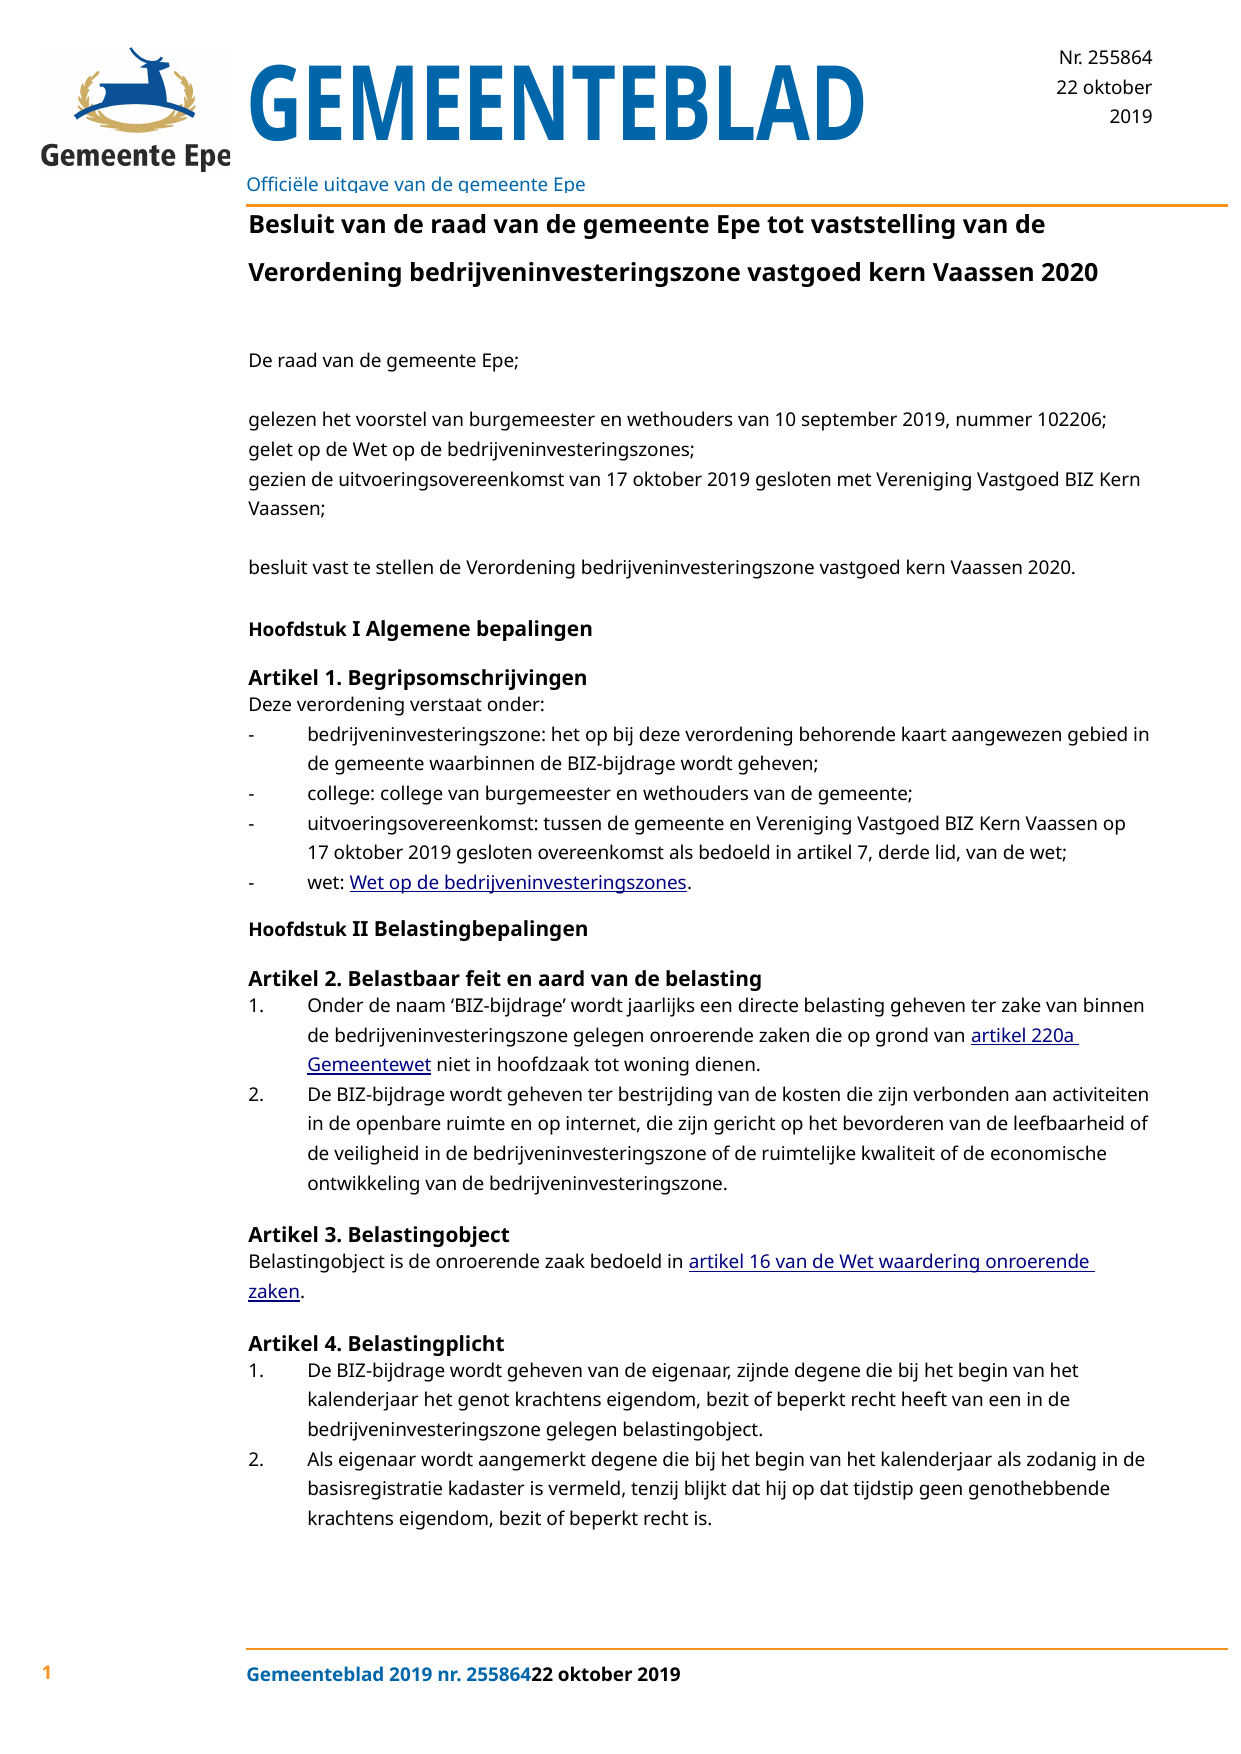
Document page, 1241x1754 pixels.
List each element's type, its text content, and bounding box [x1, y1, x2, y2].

list De BIZ-bijdrage wordt geheven van de eigenaar, zijnde degene die bij het begin van het kalenderjaar het genot krachtens eigendom, bezit of beperkt recht heeft van een in de bedrijveninvesteringszone gelegen belastingobject. [248, 1357, 1152, 1442]
text Artikel 3. Belastingobject [248, 1220, 1152, 1249]
text gezien de uitvoeringsovereenkomst van 17 oktober 2019 gesloten met Vereniging Vastgoed BIZ Kern Vaassen; [248, 466, 1152, 521]
text besluit vast te stellen de Verordening bedrijveninvesteringszone vastgoed kern Vaassen 2020. [248, 554, 1152, 580]
text Artikel 4. Belastingplicht [248, 1329, 1152, 1357]
list bedrijveninvesteringszone: het op bij deze verordening behorende kaart aangewezen gebied in de gemeente waarbinnen de BIZ-bijdrage wordt geheven; [248, 721, 1152, 776]
text Deze verordening verstaat onder: [248, 691, 1152, 717]
text Artikel 2. Belastbaar feit en aard van de belasting [248, 964, 1152, 992]
text gelezen het voorstel van burgemeester en wethouders van 10 september 2019, nummer 102206; [248, 407, 1152, 432]
text De raad van de gemeente Epe; [248, 347, 1152, 373]
text Belastingobject is de onroerende zaak bedoeld in artikel 16 van de Wet waardering onroerende zaken. [248, 1249, 1152, 1304]
list De BIZ-bijdrage wordt geheven ter bestrijding van de kosten die zijn verbonden aan activiteiten in de openbare ruimte en op internet, die zijn gericht op het bevorderen van de leefbaarheid of de veiligheid in de bedrijveninvesteringszone of de ruimtelijke kwaliteit of de economische ontwikkeling van de bedrijveninvesteringszone. [248, 1081, 1152, 1196]
list Als eigenaar wordt aangemerkt degene die bij het begin van het kalenderjaar als zodanig in de basisregistratie kadaster is vermeld, tenzij blijkt dat hij op dat tijdstip geen genothebbende krachtens eigendom, bezit of beperkt recht is. [248, 1446, 1152, 1531]
list Onder de naam ‘BIZ-bijdrage’ wordt jaarlijks een directe belasting geheven ter zake van binnen de bedrijveninvesteringszone gelegen onroerende zaken die op grond van artikel 220a Gemeentewet niet in hoofdzaak tot woning dienen. [248, 992, 1152, 1077]
text Artikel 1. Begripsomschrijvingen [248, 663, 1152, 691]
list college: college van burgemeester en wethouders van de gemeente; [248, 780, 1152, 806]
text Hoofdstuk I Algemene bepalingen [248, 614, 1152, 642]
text Hoofdstuk II Belastingbepalingen [248, 914, 1152, 943]
text Besluit van de raad van de gemeente Epe tot vaststelling van de Verordening bedrijveninvesteringszone vastgoed kern Vaassen 2020 [248, 207, 1152, 288]
list wet: Wet op de bedrijveninvesteringszones. [248, 869, 1152, 895]
picture [41, 47, 231, 172]
text gelet op de Wet op de bedrijveninvesteringszones; [248, 436, 1152, 462]
list uitvoeringsovereenkomst: tussen de gemeente en Vereniging Vastgoed BIZ Kern Vaassen op 17 oktober 2019 gesloten overeenkomst als bedoeld in artikel 7, derde lid, van de wet; [248, 810, 1152, 865]
